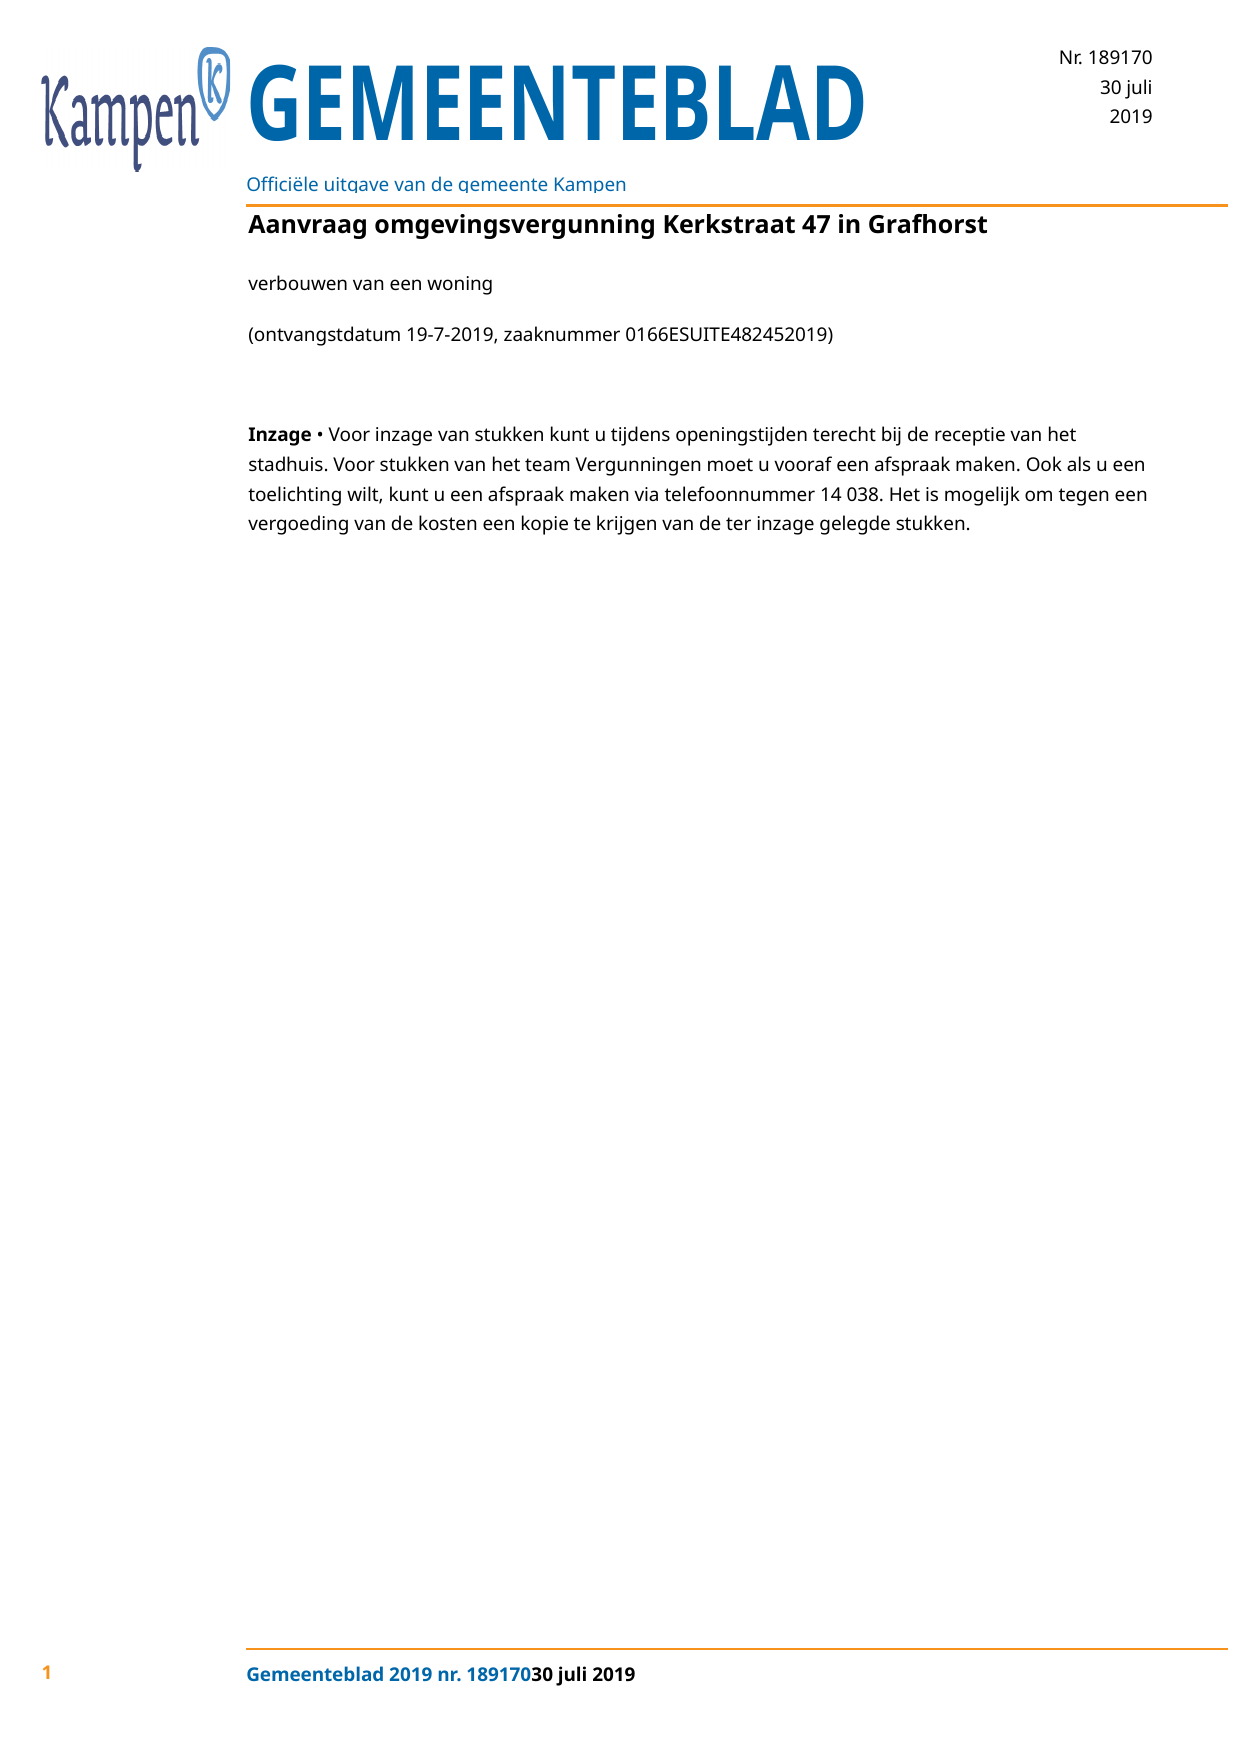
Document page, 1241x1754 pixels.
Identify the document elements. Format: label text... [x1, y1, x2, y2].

text (ontvangstdatum 19-7-2019, zaaknummer 0166ESUITE482452019) [248, 321, 1152, 346]
picture [41, 47, 231, 172]
text Aanvraag omgevingsvergunning Kerkstraat 47 in Grafhorst [248, 207, 1152, 241]
text Inzage • Voor inzage van stukken kunt u tijdens openingstijden terecht bij de receptie van het stadhuis. Voor stukken van het team Vergunningen moet u vooraf een afspraak maken. Ook als u een toelichting wilt, kunt u een afspraak maken via telefoonnummer 14 038. Het is mogelijk om tegen een vergoeding van de kosten een kopie te krijgen van de ter inzage gelegde stukken. [248, 422, 1152, 536]
text verbouwen van een woning [248, 270, 1152, 296]
